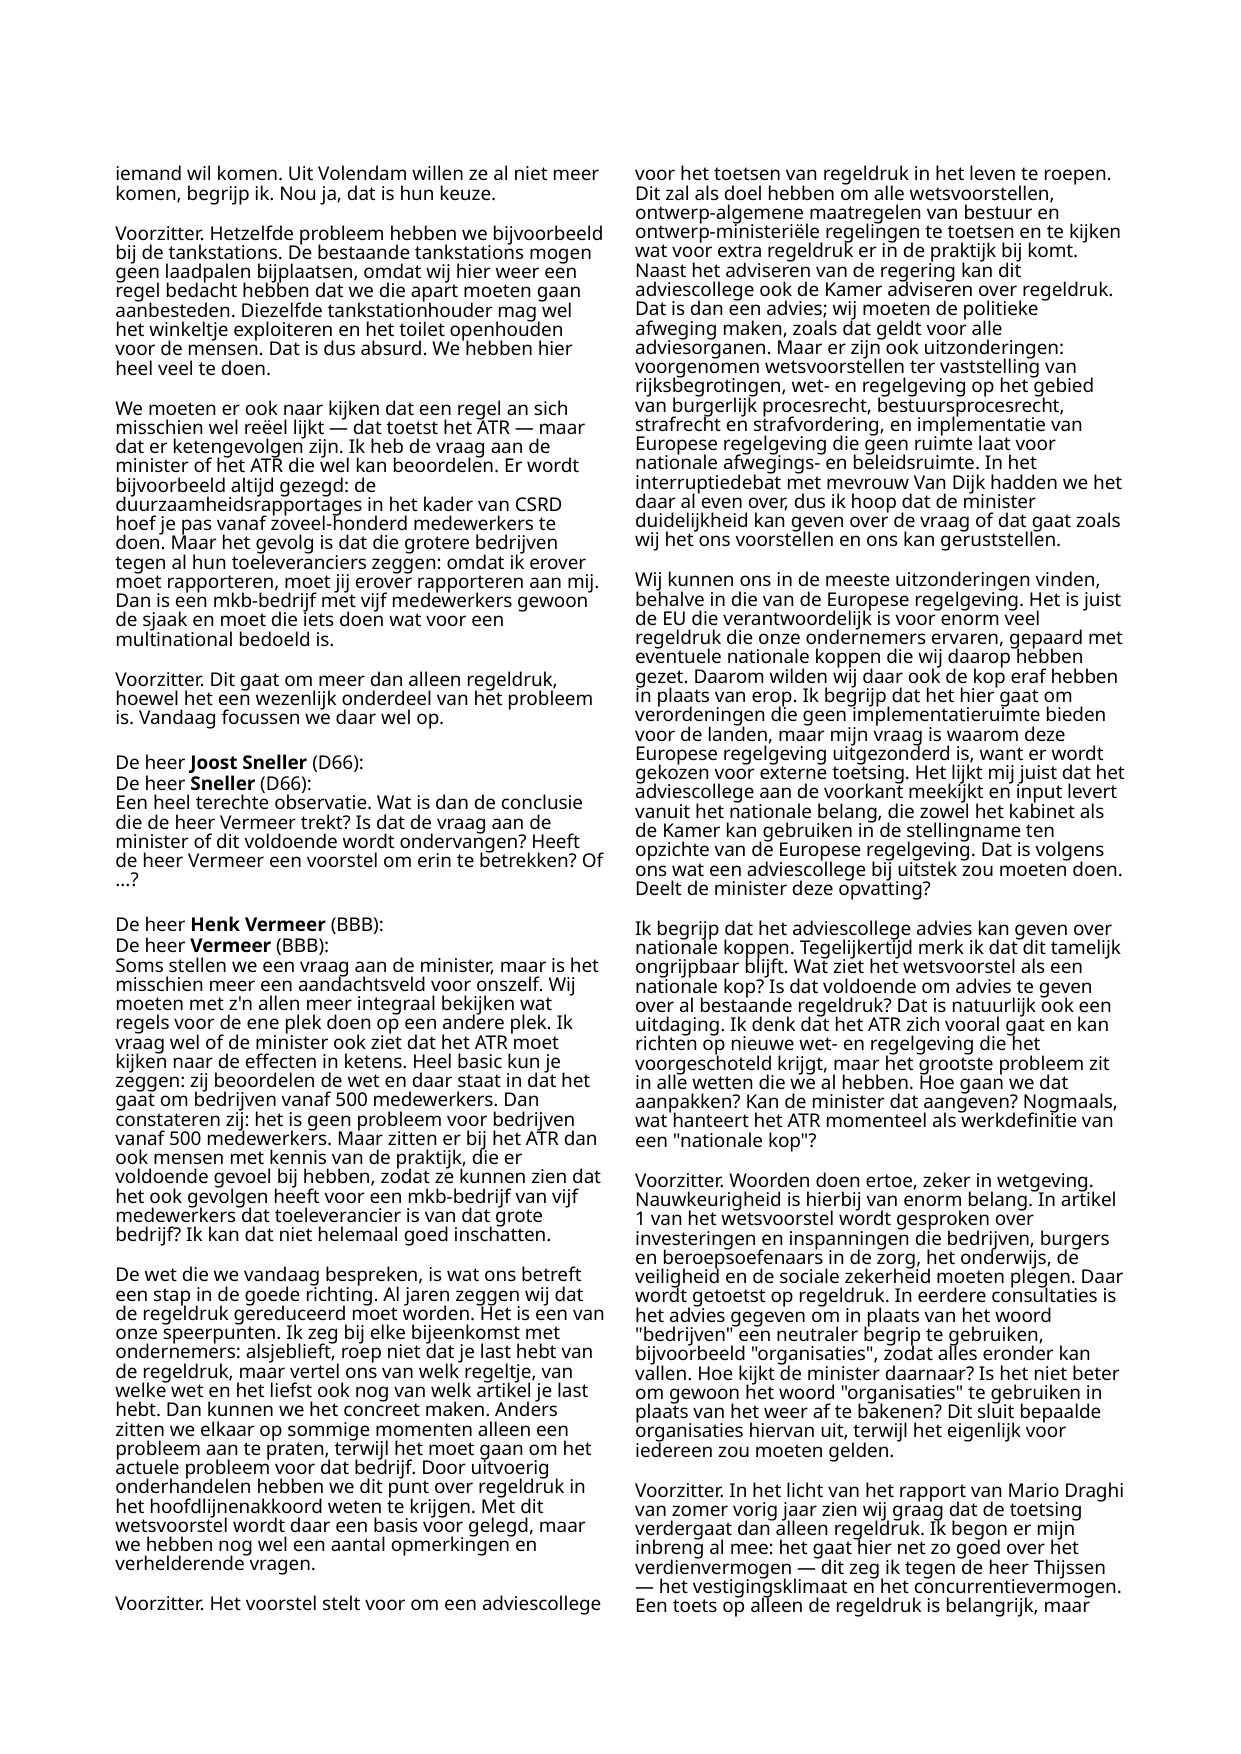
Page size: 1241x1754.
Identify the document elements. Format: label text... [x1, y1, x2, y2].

text Een heel terechte observatie. Wat is dan de conclusie die de heer Vermeer trekt? Is dat de vraag aan de minister of dit voldoende wordt ondervangen? Heeft de heer Vermeer een voorstel om erin te betrekken? Of ...? [115, 794, 605, 891]
text voor het toetsen van regeldruk in het leven te roepen. Dit zal als doel hebben om alle wetsvoorstellen, ontwerp-algemene maatregelen van bestuur en ontwerp-ministeriële regelingen te toetsen en te kijken wat voor extra regeldruk er in de praktijk bij komt. Naast het adviseren van de regering kan dit adviescollege ook de Kamer adviseren over regeldruk. Dat is dan een advies; wij moeten de politieke afweging maken, zoals dat geldt voor alle adviesorganen. Maar er zijn ook uitzonderingen: voorgenomen wetsvoorstellen ter vaststelling van rijksbegrotingen, wet- en regelgeving op het gebied van burgerlijk procesrecht, bestuursprocesrecht, strafrecht en strafvordering, en implementatie van Europese regelgeving die geen ruimte laat voor nationale afwegings- en beleidsruimte. In het interruptiedebat met mevrouw Van Dijk hadden we het daar al even over, dus ik hoop dat de minister duidelijkheid kan geven over de vraag of dat gaat zoals wij het ons voorstellen en ons kan geruststellen. [635, 165, 1125, 551]
text De wet die we vandaag bespreken, is wat ons betreft een stap in de goede richting. Al jaren zeggen wij dat de regeldruk gereduceerd moet worden. Het is een van onze speerpunten. Ik zeg bij elke bijeenkomst met ondernemers: alsjeblieft, roep niet dat je last hebt van de regeldruk, maar vertel ons van welk regeltje, van welke wet en het liefst ook nog van welk artikel je last hebt. Dan kunnen we het concreet maken. Anders zitten we elkaar op sommige momenten alleen een probleem aan te praten, terwijl het moet gaan om het actuele probleem voor dat bedrijf. Door uitvoerig onderhandelen hebben we dit punt over regeldruk in het hoofdlijnenakkoord weten te krijgen. Met dit wetsvoorstel wordt daar een basis voor gelegd, maar we hebben nog wel een aantal opmerkingen en verhelderende vragen. [115, 1266, 605, 1575]
text Soms stellen we een vraag aan de minister, maar is het misschien meer een aandachtsveld voor onszelf. Wij moeten met z'n allen meer integraal bekijken wat regels voor de ene plek doen op een andere plek. Ik vraag wel of de minister ook ziet dat het ATR moet kijken naar de effecten in ketens. Heel basic kun je zeggen: zij beoordelen de wet en daar staat in dat het gaat om bedrijven vanaf 500 medewerkers. Dan constateren zij: het is geen probleem voor bedrijven vanaf 500 medewerkers. Maar zitten er bij het ATR dan ook mensen met kennis van de praktijk, die er voldoende gevoel bij hebben, zodat ze kunnen zien dat het ook gevolgen heeft voor een mkb-bedrijf van vijf medewerkers dat toeleverancier is van dat grote bedrijf? Ik kan dat niet helemaal goed inschatten. [115, 957, 605, 1246]
text De heer Vermeer (BBB): [115, 937, 605, 957]
text Ik begrijp dat het adviescollege advies kan geven over nationale koppen. Tegelijkertijd merk ik dat dit tamelijk ongrijpbaar blijft. Wat ziet het wetsvoorstel als een nationale kop? Is dat voldoende om advies te geven over al bestaande regeldruk? Dat is natuurlijk ook een uitdaging. Ik denk dat het ATR zich vooral gaat en kan richten op nieuwe wet- en regelgeving die het voorgeschoteld krijgt, maar het grootste probleem zit in alle wetten die we al hebben. Hoe gaan we dat aanpakken? Kan de minister dat aangeven? Nogmaals, wat hanteert het ATR momenteel als werkdefinitie van een "nationale kop"? [635, 920, 1125, 1151]
text We moeten er ook naar kijken dat een regel an sich misschien wel reëel lijkt — dat toetst het ATR — maar dat er ketengevolgen zijn. Ik heb de vraag aan de minister of het ATR die wel kan beoordelen. Er wordt bijvoorbeeld altijd gezegd: de duurzaamheidsrapportages in het kader van CSRD hoef je pas vanaf zoveel-honderd medewerkers te doen. Maar het gevolg is dat die grotere bedrijven tegen al hun toeleveranciers zeggen: omdat ik erover moet rapporteren, moet jij erover rapporteren aan mij. Dan is een mkb-bedrijf met vijf medewerkers gewoon de sjaak en moet die iets doen wat voor een multinational bedoeld is. [115, 399, 605, 650]
text Voorzitter. In het licht van het rapport van Mario Draghi van zomer vorig jaar zien wij graag dat de toetsing verdergaat dan alleen regeldruk. Ik begon er mijn inbreng al mee: het gaat hier net zo goed over het verdienvermogen — dit zeg ik tegen de heer Thijssen — het vestigingsklimaat en het concurrentievermogen. Een toets op alleen de regeldruk is belangrijk, maar [635, 1482, 1125, 1616]
text Voorzitter. Woorden doen ertoe, zeker in wetgeving. Nauwkeurigheid is hierbij van enorm belang. In artikel 1 van het wetsvoorstel wordt gesproken over investeringen en inspanningen die bedrijven, burgers en beroepsoefenaars in de zorg, het onderwijs, de veiligheid en de sociale zekerheid moeten plegen. Daar wordt getoetst op regeldruk. In eerdere consultaties is het advies gegeven om in plaats van het woord "bedrijven" een neutraler begrip te gebruiken, bijvoorbeeld "organisaties", zodat alles eronder kan vallen. Hoe kijkt de minister daarnaar? Is het niet beter om gewoon het woord "organisaties" te gebruiken in plaats van het weer af te bakenen? Dit sluit bepaalde organisaties hiervan uit, terwijl het eigenlijk voor iedereen zou moeten gelden. [635, 1172, 1125, 1461]
text Wij kunnen ons in de meeste uitzonderingen vinden, behalve in die van de Europese regelgeving. Het is juist de EU die verantwoordelijk is voor enorm veel regeldruk die onze ondernemers ervaren, gepaard met eventuele nationale koppen die wij daarop hebben gezet. Daarom wilden wij daar ook de kop eraf hebben in plaats van erop. Ik begrijp dat het hier gaat om verordeningen die geen implementatieruimte bieden voor de landen, maar mijn vraag is waarom deze Europese regelgeving uitgezonderd is, want er wordt gekozen voor externe toetsing. Het lijkt mij juist dat het adviescollege aan de voorkant meekijkt en input levert vanuit het nationale belang, die zowel het kabinet als de Kamer kan gebruiken in de stellingname ten opzichte van de Europese regelgeving. Dat is volgens ons wat een adviescollege bij uitstek zou moeten doen. Deelt de minister deze opvatting? [635, 571, 1125, 899]
text De heer Sneller (D66): [115, 775, 605, 794]
text De heer Henk Vermeer (BBB): [115, 912, 605, 937]
text Voorzitter. Het voorstel stelt voor om een adviescollege [115, 1595, 605, 1615]
text Voorzitter. Dit gaat om meer dan alleen regeldruk, hoewel het een wezenlijk onderdeel van het probleem is. Vandaag focussen we daar wel op. [115, 671, 605, 728]
text Voorzitter. Hetzelfde probleem hebben we bijvoorbeeld bij de tankstations. De bestaande tankstations mogen geen laadpalen bijplaatsen, omdat wij hier weer een regel bedacht hebben dat we die apart moeten gaan aanbesteden. Diezelfde tankstationhouder mag wel het winkeltje exploiteren en het toilet openhouden voor de mensen. Dat is dus absurd. We hebben hier heel veel te doen. [115, 224, 605, 379]
text De heer Joost Sneller (D66): [115, 749, 605, 775]
text iemand wil komen. Uit Volendam willen ze al niet meer komen, begrijp ik. Nou ja, dat is hun keuze. [115, 165, 605, 204]
